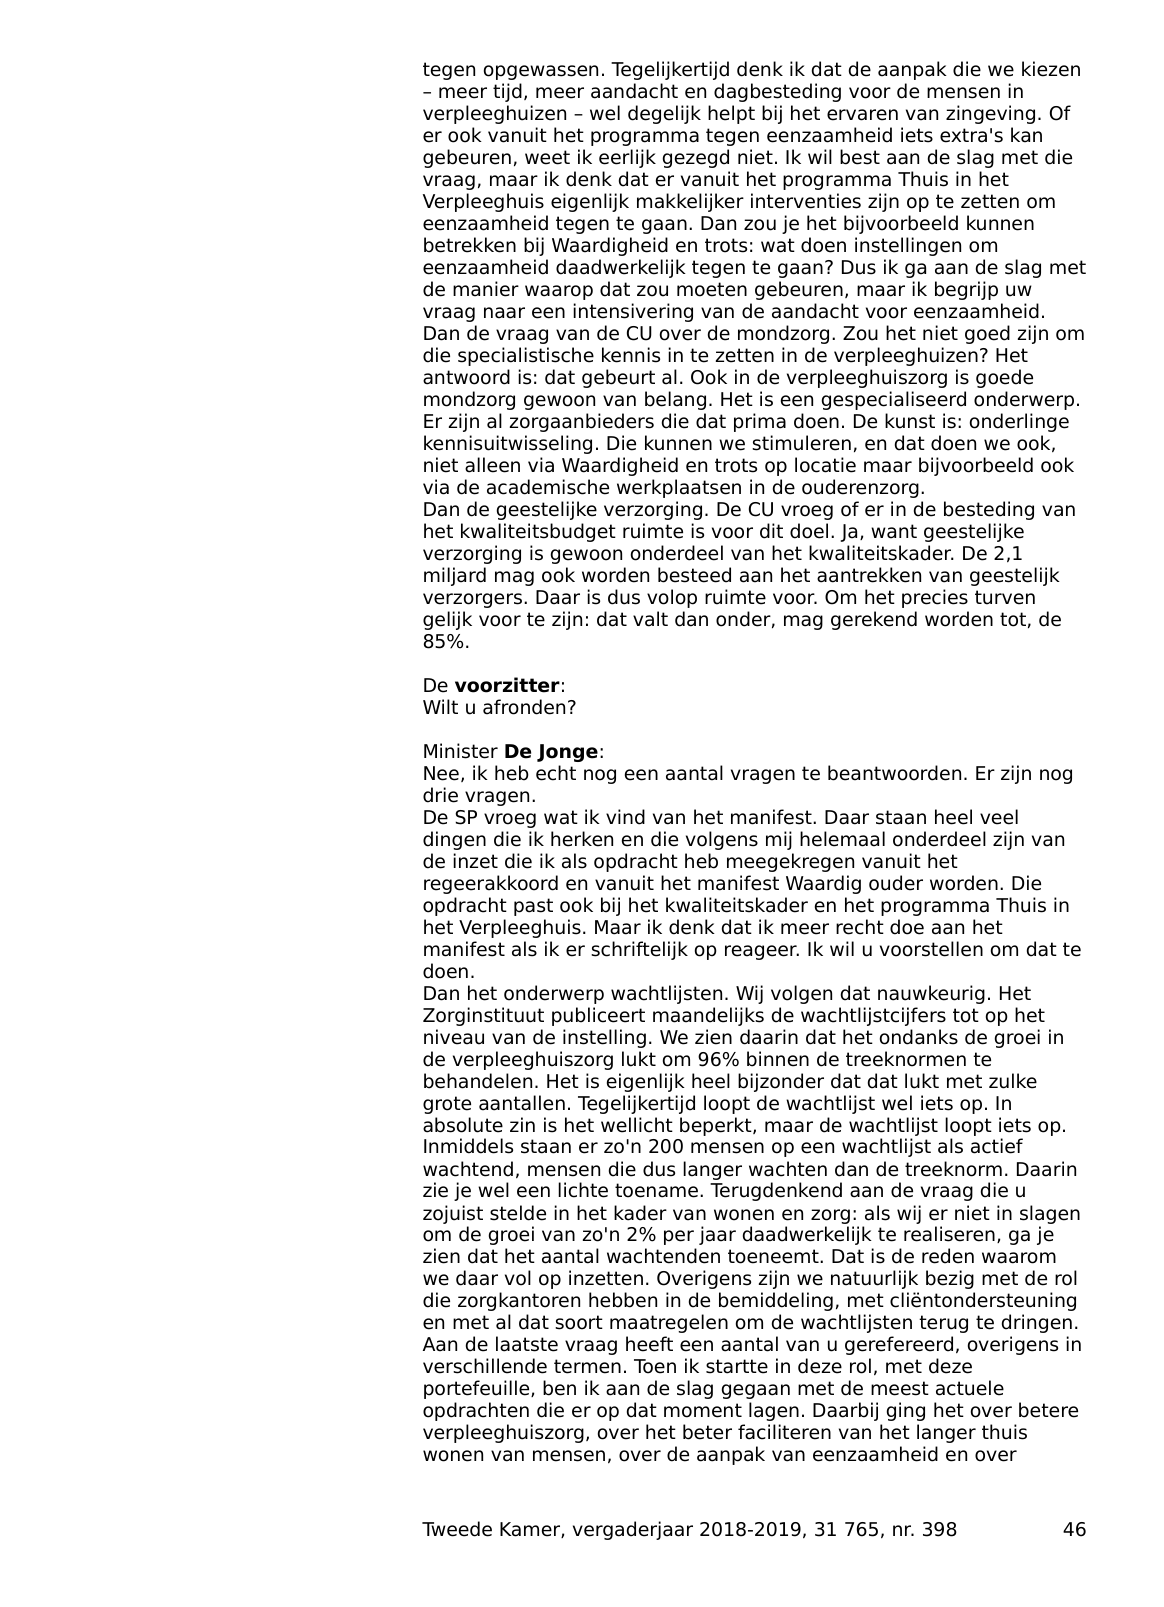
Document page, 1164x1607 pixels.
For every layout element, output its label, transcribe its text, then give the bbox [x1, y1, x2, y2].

text Dan het onderwerp wachtlijsten. Wij volgen dat nauwkeurig. Het Zorginstituut publiceert maandelijks de wachtlijstcijfers tot op het niveau van de instelling. We zien daarin dat het ondanks de groei in de verpleeghuiszorg lukt om 96% binnen de treeknormen te behandelen. Het is eigenlijk heel bijzonder dat dat lukt met zulke grote aantallen. Tegelijkertijd loopt de wachtlijst wel iets op. In absolute zin is het wellicht beperkt, maar de wachtlijst loopt iets op. Inmiddels staan er zo'n 200 mensen op een wachtlijst als actief wachtend, mensen die dus langer wachten dan de treeknorm. Daarin zie je wel een lichte toename. Terugdenkend aan de vraag die u zojuist stelde in het kader van wonen en zorg: als wij er niet in slagen om de groei van zo'n 2% per jaar daadwerkelijk te realiseren, ga je zien dat het aantal wachtenden toeneemt. Dat is de reden waarom we daar vol op inzetten. Overigens zijn we natuurlijk bezig met de rol die zorgkantoren hebben in de bemiddeling, met cliëntondersteuning en met al dat soort maatregelen om de wachtlijsten terug te dringen. [422, 983, 1087, 1334]
text De voorzitter: [422, 675, 1087, 697]
text Dan de vraag van de CU over de mondzorg. Zou het niet goed zijn om die specialistische kennis in te zetten in de verpleeghuizen? Het antwoord is: dat gebeurt al. Ook in de verpleeghuiszorg is goede mondzorg gewoon van belang. Het is een gespecialiseerd onderwerp. Er zijn al zorgaanbieders die dat prima doen. De kunst is: onderlinge kennisuitwisseling. Die kunnen we stimuleren, en dat doen we ook, niet alleen via Waardigheid en trots op locatie maar bijvoorbeeld ook via de academische werkplaatsen in de ouderenzorg. [422, 323, 1087, 499]
text Nee, ik heb echt nog een aantal vragen te beantwoorden. Er zijn nog drie vragen. [422, 763, 1087, 807]
text Wilt u afronden? [422, 697, 1087, 719]
text Dan de geestelijke verzorging. De CU vroeg of er in de besteding van het kwaliteitsbudget ruimte is voor dit doel. Ja, want geestelijke verzorging is gewoon onderdeel van het kwaliteitskader. De 2,1 miljard mag ook worden besteed aan het aantrekken van geestelijk verzorgers. Daar is dus volop ruimte voor. Om het precies turven gelijk voor te zijn: dat valt dan onder, mag gerekend worden tot, de 85%. [422, 499, 1087, 652]
text De SP vroeg wat ik vind van het manifest. Daar staan heel veel dingen die ik herken en die volgens mij helemaal onderdeel zijn van de inzet die ik als opdracht heb meegekregen vanuit het regeerakkoord en vanuit het manifest Waardig ouder worden. Die opdracht past ook bij het kwaliteitskader en het programma Thuis in het Verpleeghuis. Maar ik denk dat ik meer recht doe aan het manifest als ik er schriftelijk op reageer. Ik wil u voorstellen om dat te doen. [422, 807, 1087, 983]
text Aan de laatste vraag heeft een aantal van u gerefereerd, overigens in verschillende termen. Toen ik startte in deze rol, met deze portefeuille, ben ik aan de slag gegaan met de meest actuele opdrachten die er op dat moment lagen. Daarbij ging het over betere verpleeghuiszorg, over het beter faciliteren van het langer thuis wonen van mensen, over de aanpak van eenzaamheid en over [422, 1334, 1087, 1466]
text Minister De Jonge: [422, 741, 1087, 763]
text tegen opgewassen. Tegelijkertijd denk ik dat de aanpak die we kiezen – meer tijd, meer aandacht en dagbesteding voor de mensen in verpleeghuizen – wel degelijk helpt bij het ervaren van zingeving. Of er ook vanuit het programma tegen eenzaamheid iets extra's kan gebeuren, weet ik eerlijk gezegd niet. Ik wil best aan de slag met die vraag, maar ik denk dat er vanuit het programma Thuis in het Verpleeghuis eigenlijk makkelijker interventies zijn op te zetten om eenzaamheid tegen te gaan. Dan zou je het bijvoorbeeld kunnen betrekken bij Waardigheid en trots: wat doen instellingen om eenzaamheid daadwerkelijk tegen te gaan? Dus ik ga aan de slag met de manier waarop dat zou moeten gebeuren, maar ik begrijp uw vraag naar een intensivering van de aandacht voor eenzaamheid. [422, 59, 1087, 323]
